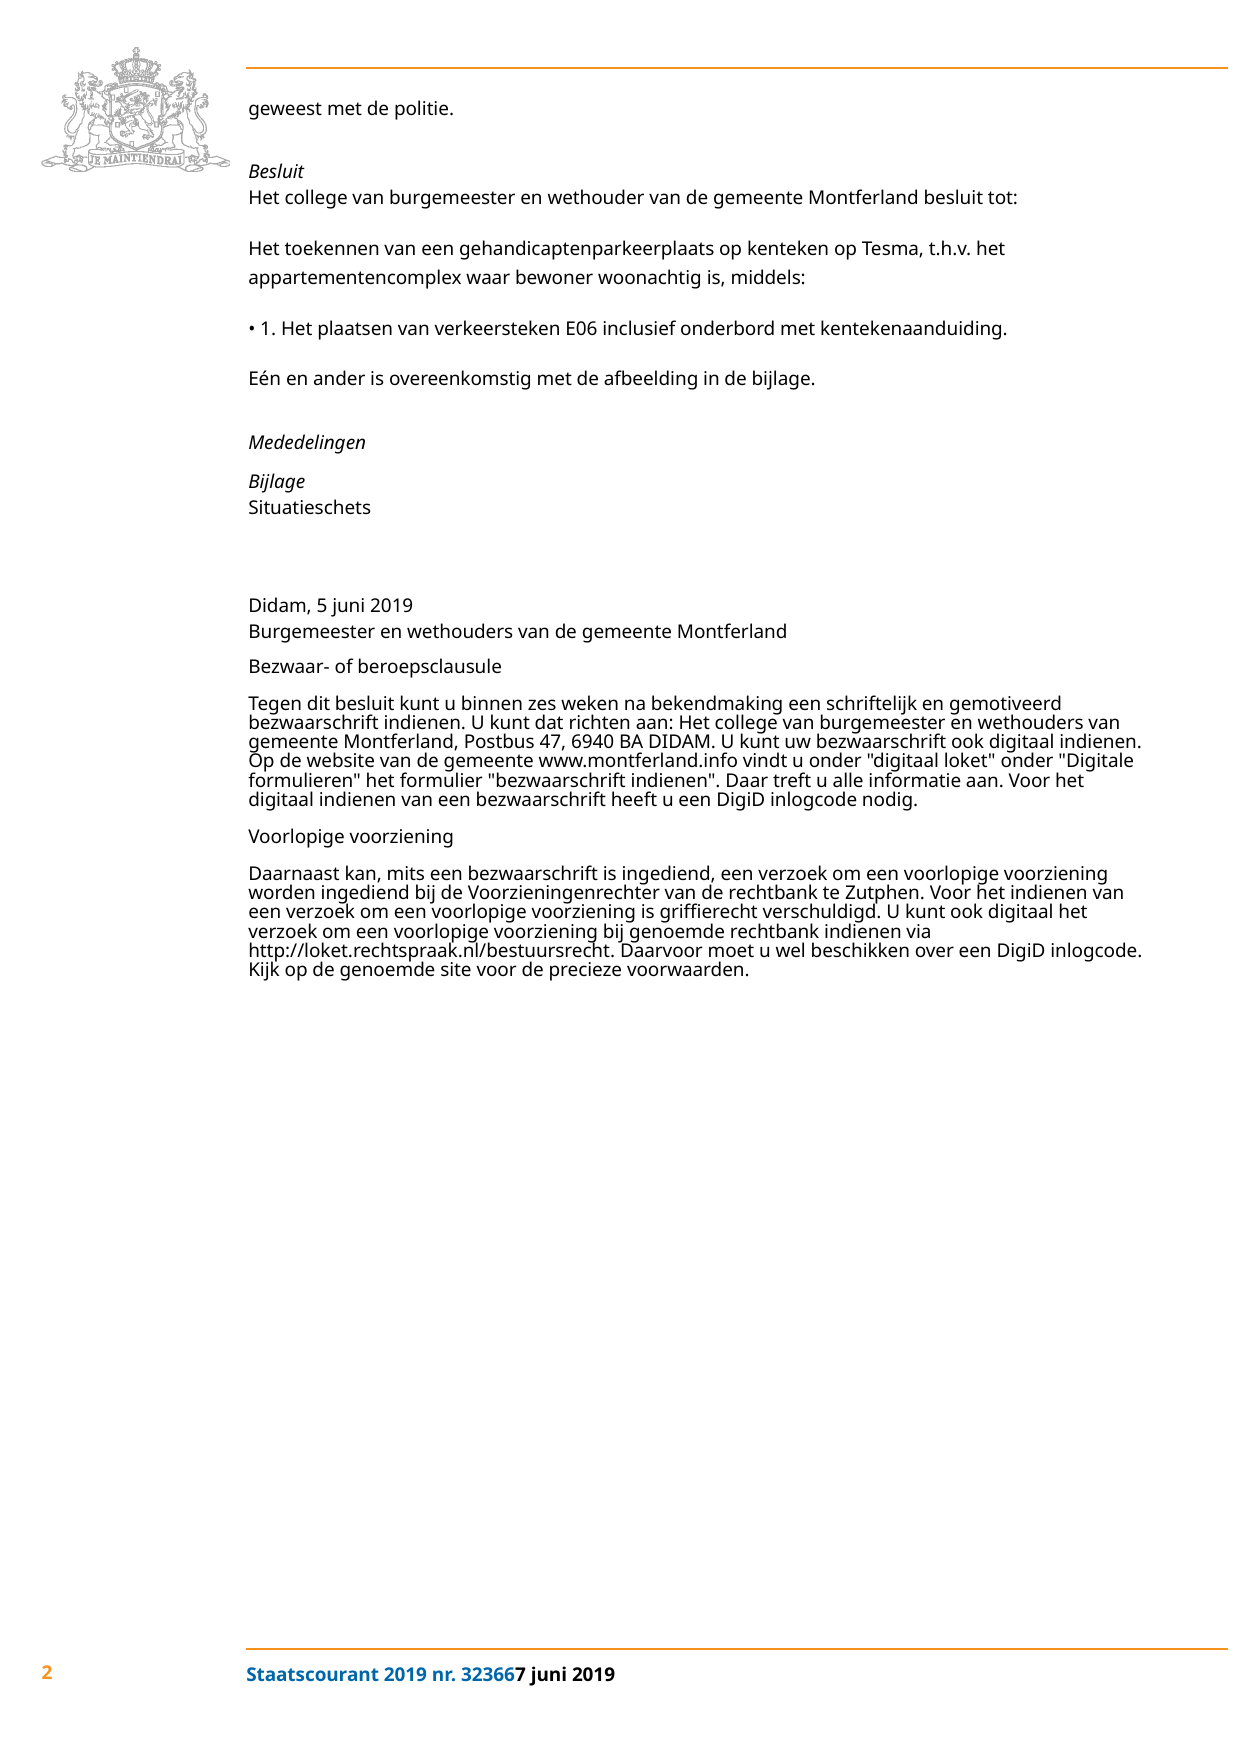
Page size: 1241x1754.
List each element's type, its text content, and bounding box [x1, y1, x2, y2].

text Bezwaar- of beroepsclausule [248, 658, 1152, 677]
text Het toekennen van een gehandicaptenparkeerplaats op kenteken op Tesma, t.h.v. het appartementencomplex waar bewoner woonachtig is, middels: [248, 235, 1152, 290]
text Het college van burgemeester en wethouder van de gemeente Montferland besluit tot: [248, 184, 1152, 210]
text Daarnaast kan, mits een bezwaarschrift is ingediend, een verzoek om een voorlopige voorziening worden ingediend bij de Voorzieningenrechter van de rechtbank te Zutphen. Voor het indienen van een verzoek om een voorlopige voorziening is griffierecht verschuldigd. U kunt ook digitaal het verzoek om een voorlopige voorziening bij genoemde rechtbank indienen via http://loket.rechtspraak.nl/bestuursrecht. Daarvoor moet u wel beschikken over een DigiD inlogcode. Kijk op de genoemde site voor de precieze voorwaarden. [248, 865, 1152, 981]
text Bijlage [248, 468, 1152, 494]
text Mededelingen [248, 429, 1152, 455]
text Didam, 5 juni 2019 [248, 592, 1152, 618]
picture [41, 47, 231, 172]
text Tegen dit besluit kunt u binnen zes weken na bekendmaking een schriftelijk en gemotiveerd bezwaarschrift indienen. U kunt dat richten aan: Het college van burgemeester en wethouders van gemeente Montferland, Postbus 47, 6940 BA DIDAM. U kunt uw bezwaarschrift ook digitaal indienen. Op de website van de gemeente www.montferland.info vindt u onder "digitaal loket" onder "Digitale formulieren" het formulier "bezwaarschrift indienen". Daar treft u alle informatie aan. Voor het digitaal indienen van een bezwaarschrift heeft u een DigiD inlogcode nodig. [248, 694, 1152, 810]
text Burgemeester en wethouders van de gemeente Montferland [248, 618, 1152, 644]
text Voorlopige voorziening [248, 828, 1152, 847]
text geweest met de politie. [248, 95, 1152, 121]
text Eén en ander is overeenkomstig met de afbeelding in de bijlage. [248, 365, 1152, 391]
text Situatieschets [248, 494, 1152, 520]
text Besluit [248, 159, 1152, 184]
text • 1. Het plaatsen van verkeersteken E06 inclusief onderbord met kentekenaanduiding. [248, 315, 1152, 341]
